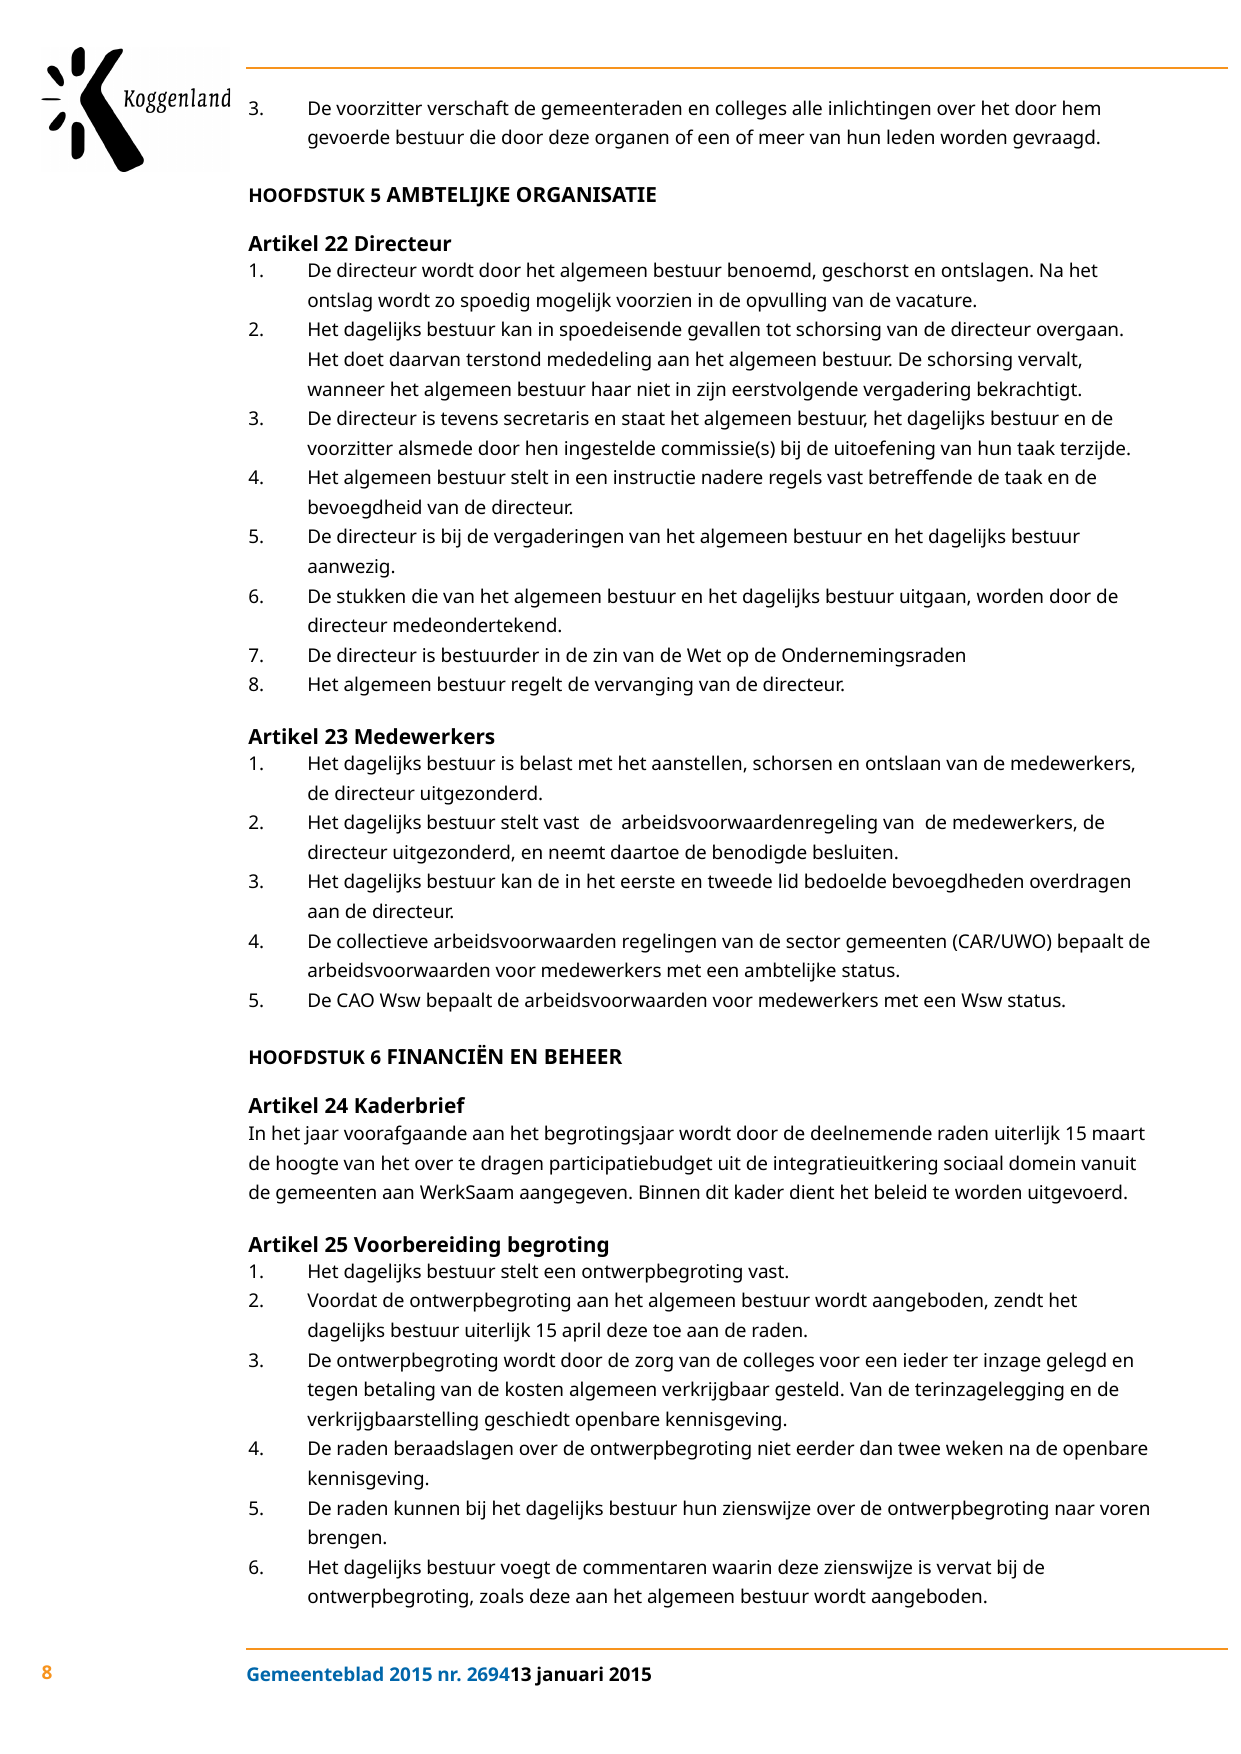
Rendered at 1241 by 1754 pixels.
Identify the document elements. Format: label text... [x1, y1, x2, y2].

text Artikel 23 Medewerkers [248, 722, 1152, 750]
list De voorzitter verschaft de gemeenteraden en colleges alle inlichtingen over het door hem gevoerde bestuur die door deze organen of een of meer van hun leden worden gevraagd. [248, 95, 1152, 150]
list Het dagelijks bestuur is belast met het aanstellen, schorsen en ontslaan van de medewerkers, de directeur uitgezonderd. [248, 750, 1152, 806]
picture [41, 47, 231, 172]
list Voordat de ontwerpbegroting aan het algemeen bestuur wordt aangeboden, zendt het dagelijks bestuur uiterlijk 15 april deze toe aan de raden. [248, 1288, 1152, 1343]
text Artikel 25 Voorbereiding begroting [248, 1230, 1152, 1258]
list De raden kunnen bij het dagelijks bestuur hun zienswijze over de ontwerpbegroting naar voren brengen. [248, 1495, 1152, 1550]
list De directeur is bestuurder in de zin van de Wet op de Ondernemingsraden [248, 642, 1152, 668]
text HOOFDSTUK 6 FINANCIËN EN BEHEER [248, 1042, 1152, 1071]
list De directeur is tevens secretaris en staat het algemeen bestuur, het dagelijks bestuur en de voorzitter alsmede door hen ingestelde commissie(s) bij de uitoefening van hun taak terzijde. [248, 405, 1152, 461]
list Het dagelijks bestuur kan de in het eerste en tweede lid bedoelde bevoegdheden overdragen aan de directeur. [248, 869, 1152, 924]
list Het dagelijks bestuur voegt de commentaren waarin deze zienswijze is vervat bij de ontwerpbegroting, zoals deze aan het algemeen bestuur wordt aangeboden. [248, 1554, 1152, 1609]
list De directeur wordt door het algemeen bestuur benoemd, geschorst en ontslagen. Na het ontslag wordt zo spoedig mogelijk voorzien in de opvulling van de vacature. [248, 257, 1152, 313]
text Artikel 22 Directeur [248, 229, 1152, 257]
list Het dagelijks bestuur stelt een ontwerpbegroting vast. [248, 1258, 1152, 1284]
list Het algemeen bestuur stelt in een instructie nadere regels vast betreffende de taak en de bevoegdheid van de directeur. [248, 464, 1152, 520]
list Het dagelijks bestuur kan in spoedeisende gevallen tot schorsing van de directeur overgaan. Het doet daarvan terstond mededeling aan het algemeen bestuur. De schorsing vervalt, wanneer het algemeen bestuur haar niet in zijn eerstvolgende vergadering bekrachtigt. [248, 317, 1152, 401]
list De stukken die van het algemeen bestuur en het dagelijks bestuur uitgaan, worden door de directeur medeondertekend. [248, 583, 1152, 638]
list De ontwerpbegroting wordt door de zorg van de colleges voor een ieder ter inzage gelegd en tegen betaling van de kosten algemeen verkrijgbaar gesteld. Van de terinzagelegging en de verkrijgbaarstelling geschiedt openbare kennisgeving. [248, 1347, 1152, 1432]
text In het jaar voorafgaande aan het begrotingsjaar wordt door de deelnemende raden uiterlijk 15 maart de hoogte van het over te dragen participatiebudget uit de integratieuitkering sociaal domein vanuit de gemeenten aan WerkSaam aangegeven. Binnen dit kader dient het beleid te worden uitgevoerd. [248, 1120, 1152, 1205]
list De raden beraadslagen over de ontwerpbegroting niet eerder dan twee weken na de openbare kennisgeving. [248, 1436, 1152, 1491]
list Het dagelijks bestuur stelt vast de arbeidsvoorwaardenregeling van de medewerkers, de directeur uitgezonderd, en neemt daartoe de benodigde besluiten. [248, 809, 1152, 865]
text HOOFDSTUK 5 AMBTELIJKE ORGANISATIE [248, 180, 1152, 208]
text Artikel 24 Kaderbrief [248, 1092, 1152, 1120]
list De directeur is bij de vergaderingen van het algemeen bestuur en het dagelijks bestuur aanwezig. [248, 524, 1152, 579]
list De CAO Wsw bepaalt de arbeidsvoorwaarden voor medewerkers met een Wsw status. [248, 987, 1152, 1013]
list Het algemeen bestuur regelt de vervanging van de directeur. [248, 672, 1152, 697]
list De collectieve arbeidsvoorwaarden regelingen van de sector gemeenten (CAR/UWO) bepaalt de arbeidsvoorwaarden voor medewerkers met een ambtelijke status. [248, 928, 1152, 983]
